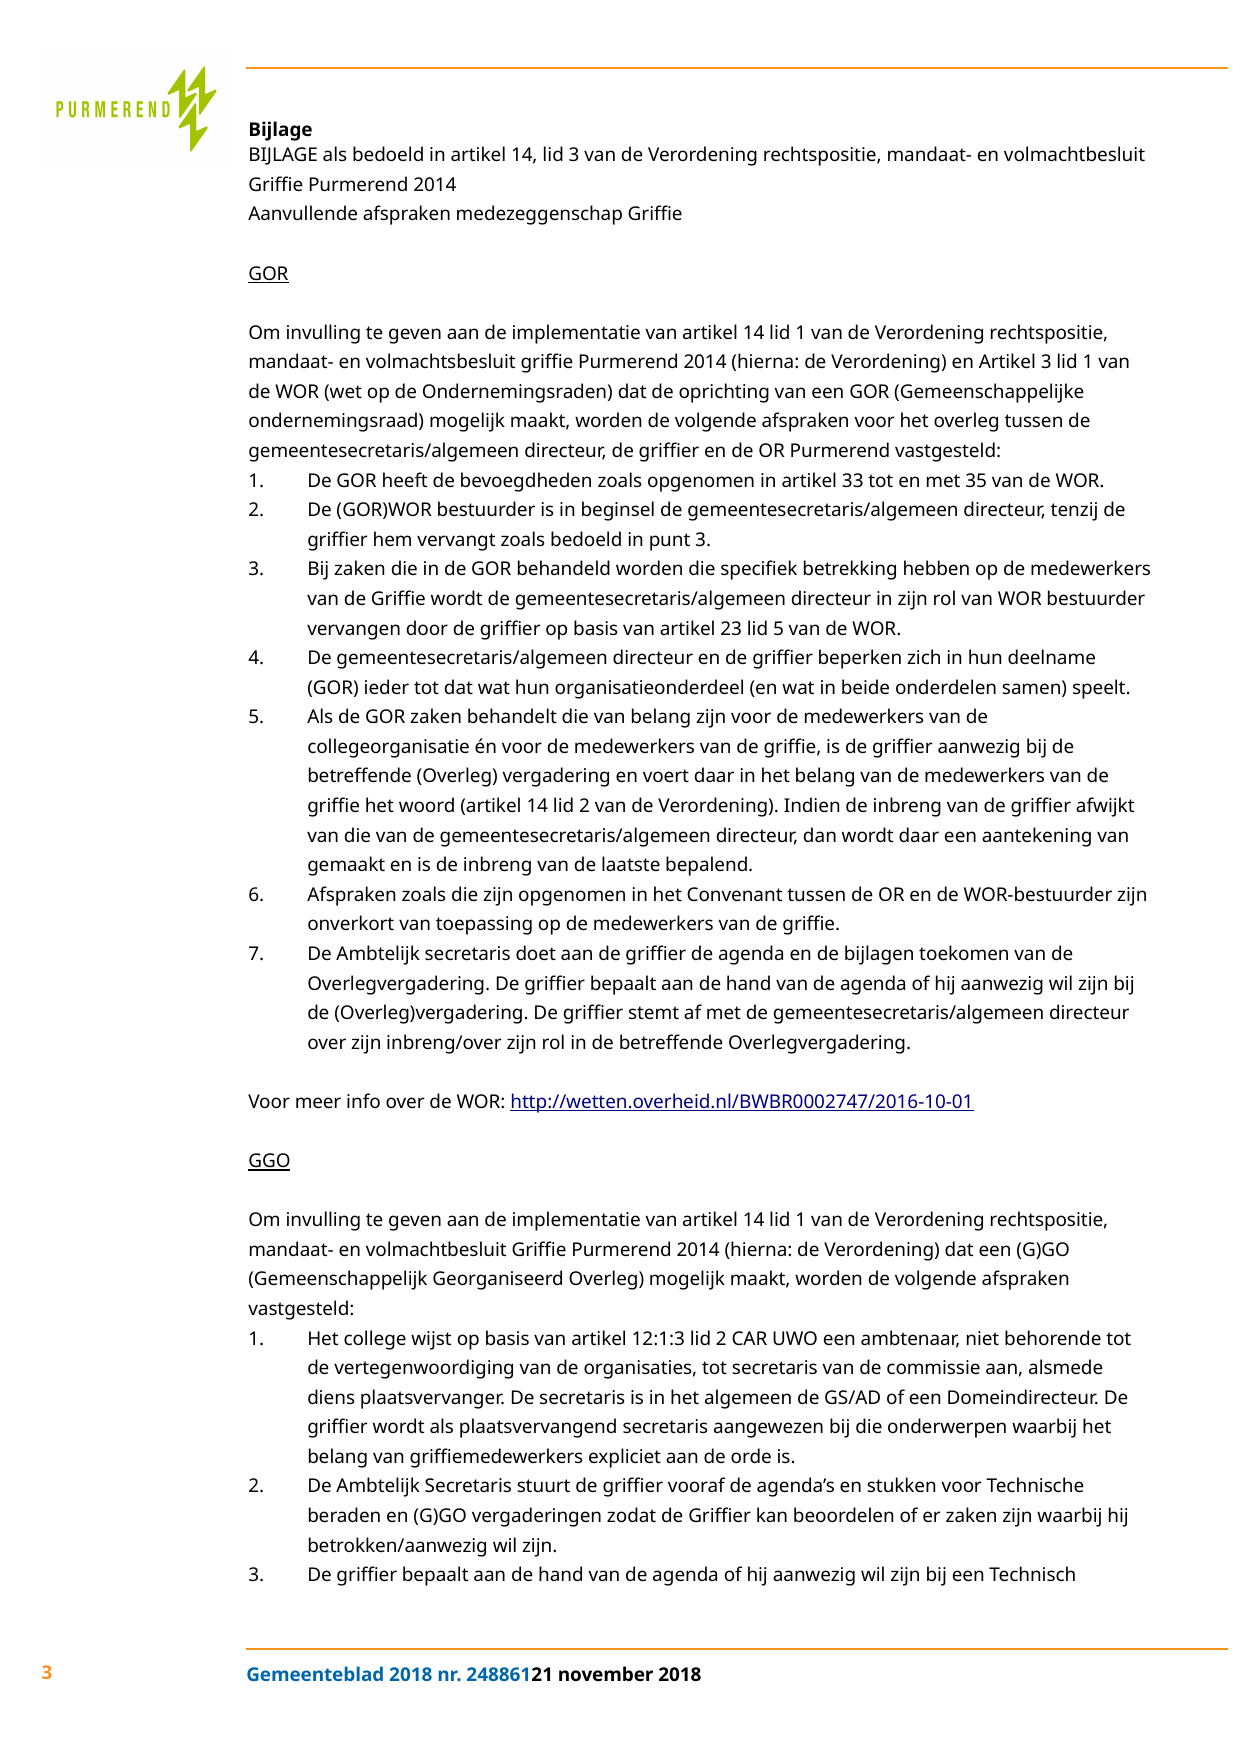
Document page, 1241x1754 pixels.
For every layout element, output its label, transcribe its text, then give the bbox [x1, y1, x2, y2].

list Afspraken zoals die zijn opgenomen in het Convenant tussen de OR en de WOR-bestuurder zijn onverkort van toepassing op de medewerkers van de griffie. [248, 881, 1152, 936]
list Bij zaken die in de GOR behandeld worden die specifiek betrekking hebben op de medewerkers van de Griffie wordt de gemeentesecretaris/algemeen directeur in zijn rol van WOR bestuurder vervangen door de griffier op basis van artikel 23 lid 5 van de WOR. [248, 556, 1152, 641]
list De griffier bepaalt aan de hand van de agenda of hij aanwezig wil zijn bij een Technisch [248, 1561, 1152, 1587]
text Om invulling te geven aan de implementatie van artikel 14 lid 1 van de Verordening rechtspositie, mandaat- en volmachtbesluit Griffie Purmerend 2014 (hierna: de Verordening) dat een (G)GO (Gemeenschappelijk Georganiseerd Overleg) mogelijk maakt, worden de volgende afspraken vastgesteld: [248, 1206, 1152, 1321]
list Het college wijst op basis van artikel 12:1:3 lid 2 CAR UWO een ambtenaar, niet behorende tot de vertegenwoordiging van de organisaties, tot secretaris van de commissie aan, alsmede diens plaatsvervanger. De secretaris is in het algemeen de GS/AD of een Domeindirecteur. De griffier wordt als plaatsvervangend secretaris aangewezen bij die onderwerpen waarbij het belang van griffiemedewerkers expliciet aan de orde is. [248, 1325, 1152, 1469]
list De gemeentesecretaris/algemeen directeur en de griffier beperken zich in hun deelname (GOR) ieder tot dat wat hun organisatieonderdeel (en wat in beide onderdelen samen) speelt. [248, 644, 1152, 700]
list Als de GOR zaken behandelt die van belang zijn voor de medewerkers van de collegeorganisatie én voor de medewerkers van de griffie, is de griffier aanwezig bij de betreffende (Overleg) vergadering en voert daar in het belang van de medewerkers van de griffie het woord (artikel 14 lid 2 van de Verordening). Indien de inbreng van de griffier afwijkt van die van de gemeentesecretaris/algemeen directeur, dan wordt daar een aantekening van gemaakt en is de inbreng van de laatste bepalend. [248, 703, 1152, 877]
text Aanvullende afspraken medezeggenschap Griffie [248, 201, 1152, 226]
text Bijlage [248, 116, 1152, 141]
text GGO [248, 1147, 1152, 1173]
text Om invulling te geven aan de implementatie van artikel 14 lid 1 van de Verordening rechtspositie, mandaat- en volmachtsbesluit griffie Purmerend 2014 (hierna: de Verordening) en Artikel 3 lid 1 van de WOR (wet op de Ondernemingsraden) dat de oprichting van een GOR (Gemeenschappelijke ondernemingsraad) mogelijk maakt, worden de volgende afspraken voor het overleg tussen de gemeentesecretaris/algemeen directeur, de griffier en de OR Purmerend vastgesteld: [248, 319, 1152, 463]
list De Ambtelijk Secretaris stuurt de griffier vooraf de agenda’s en stukken voor Technische beraden en (G)GO vergaderingen zodat de Griffier kan beoordelen of er zaken zijn waarbij hij betrokken/aanwezig wil zijn. [248, 1473, 1152, 1558]
list De Ambtelijk secretaris doet aan de griffier de agenda en de bijlagen toekomen van de Overlegvergadering. De griffier bepaalt aan de hand van de agenda of hij aanwezig wil zijn bij de (Overleg)vergadering. De griffier stemt af met de gemeentesecretaris/algemeen directeur over zijn inbreng/over zijn rol in de betreffende Overlegvergadering. [248, 940, 1152, 1055]
text BIJLAGE als bedoeld in artikel 14, lid 3 van de Verordening rechtspositie, mandaat- en volmachtbesluit Griffie Purmerend 2014 [248, 141, 1152, 197]
picture [41, 47, 231, 172]
list De GOR heeft de bevoegdheden zoals opgenomen in artikel 33 tot en met 35 van de WOR. [248, 467, 1152, 493]
list De (GOR)WOR bestuurder is in beginsel de gemeentesecretaris/algemeen directeur, tenzij de griffier hem vervangt zoals bedoeld in punt 3. [248, 496, 1152, 552]
text Voor meer info over de WOR: http://wetten.overheid.nl/BWBR0002747/2016-10-01 [248, 1088, 1152, 1114]
text GOR [248, 260, 1152, 286]
